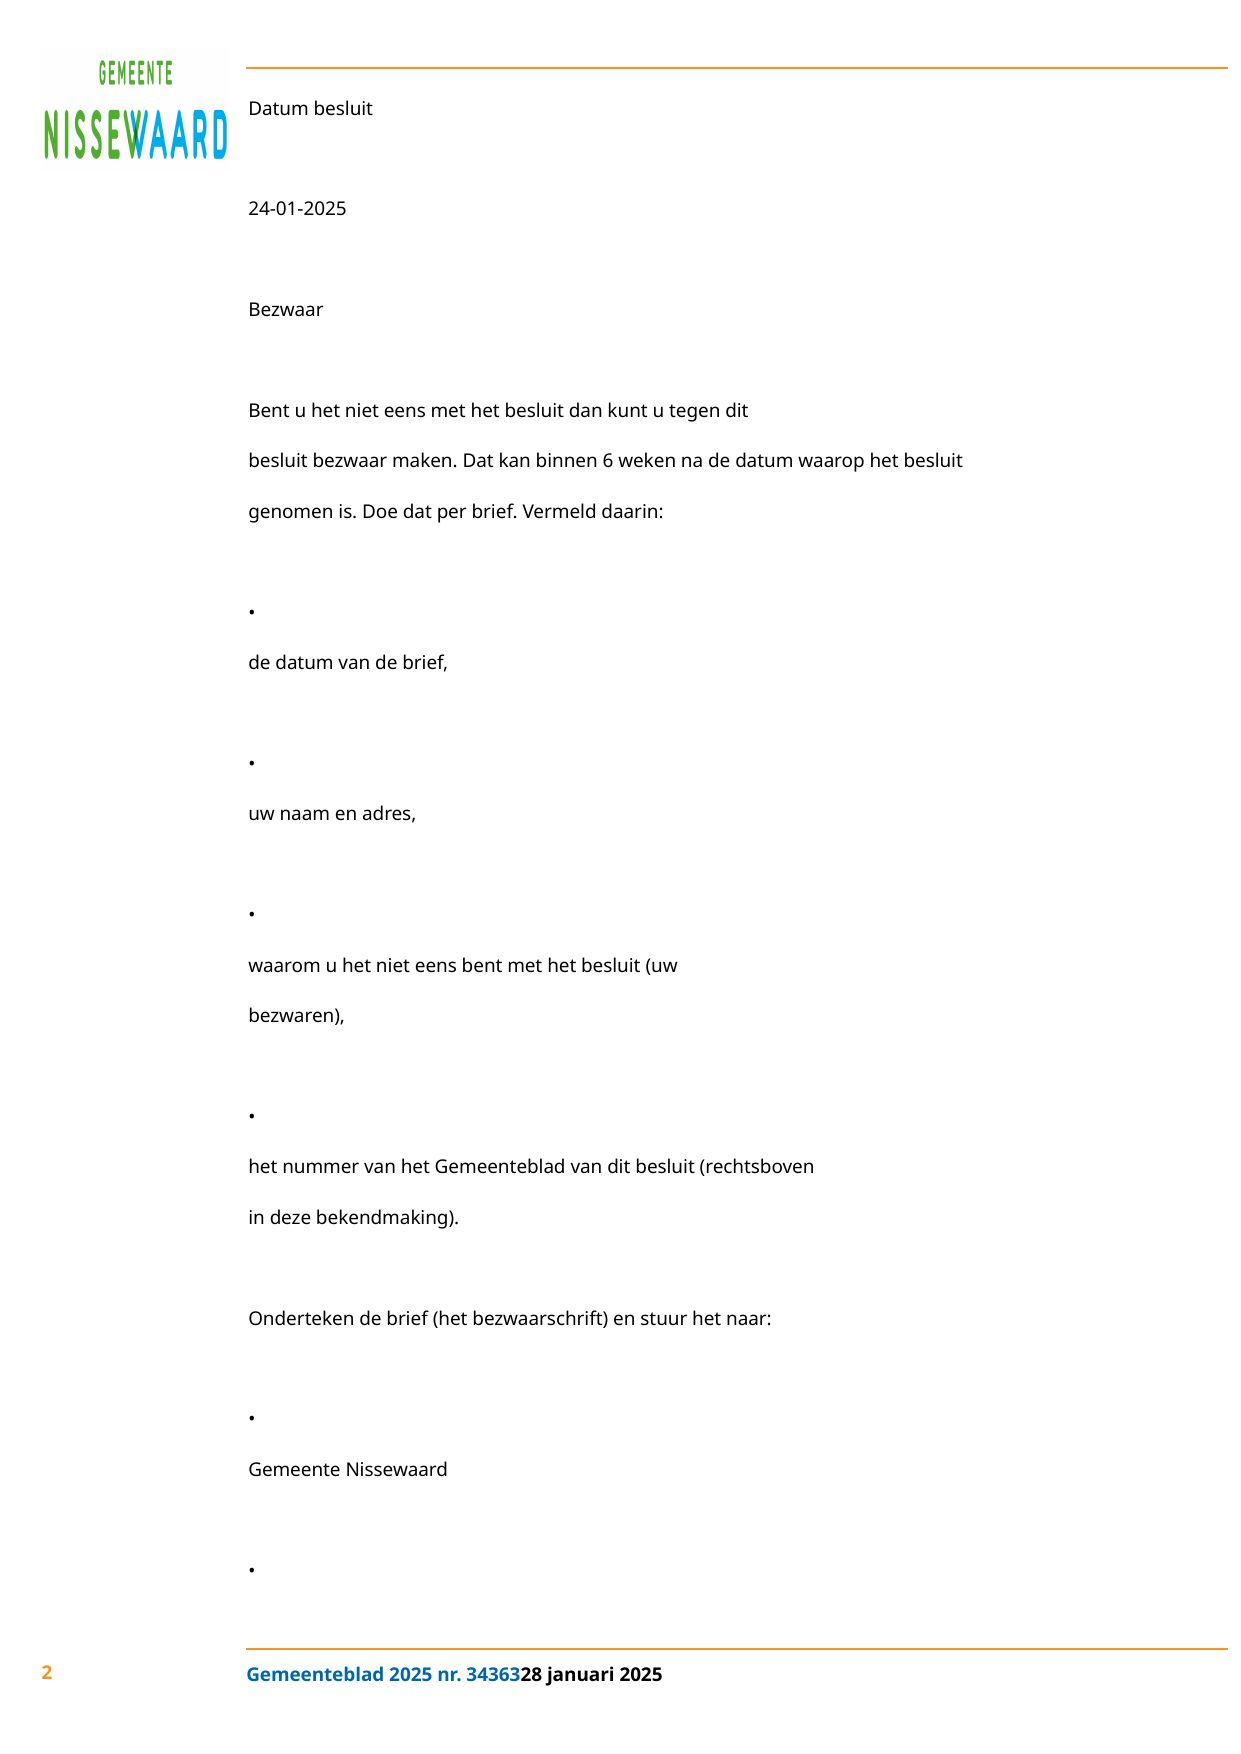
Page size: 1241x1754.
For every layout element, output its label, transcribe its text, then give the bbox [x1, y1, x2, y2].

text • [248, 1103, 1152, 1129]
text in deze bekendmaking). [248, 1204, 1152, 1230]
text • [248, 901, 1152, 927]
text 24-01-2025 [248, 196, 1152, 221]
text Gemeente Nissewaard [248, 1456, 1152, 1482]
text Datum besluit [248, 95, 1152, 121]
text • [248, 599, 1152, 625]
text • [248, 1557, 1152, 1583]
text bezwaren), [248, 1002, 1152, 1028]
text waarom u het niet eens bent met het besluit (uw [248, 952, 1152, 978]
text de datum van de brief, [248, 649, 1152, 675]
text Onderteken de brief (het bezwaarschrift) en stuur het naar: [248, 1305, 1152, 1331]
text genomen is. Doe dat per brief. Vermeld daarin: [248, 498, 1152, 524]
text • [248, 750, 1152, 776]
text • [248, 1406, 1152, 1431]
picture [41, 47, 231, 172]
text besluit bezwaar maken. Dat kan binnen 6 weken na de datum waarop het besluit [248, 448, 1152, 473]
text Bent u het niet eens met het besluit dan kunt u tegen dit [248, 397, 1152, 423]
text het nummer van het Gemeenteblad van dit besluit (rechtsboven [248, 1153, 1152, 1179]
text Bezwaar [248, 296, 1152, 322]
text uw naam en adres, [248, 801, 1152, 826]
